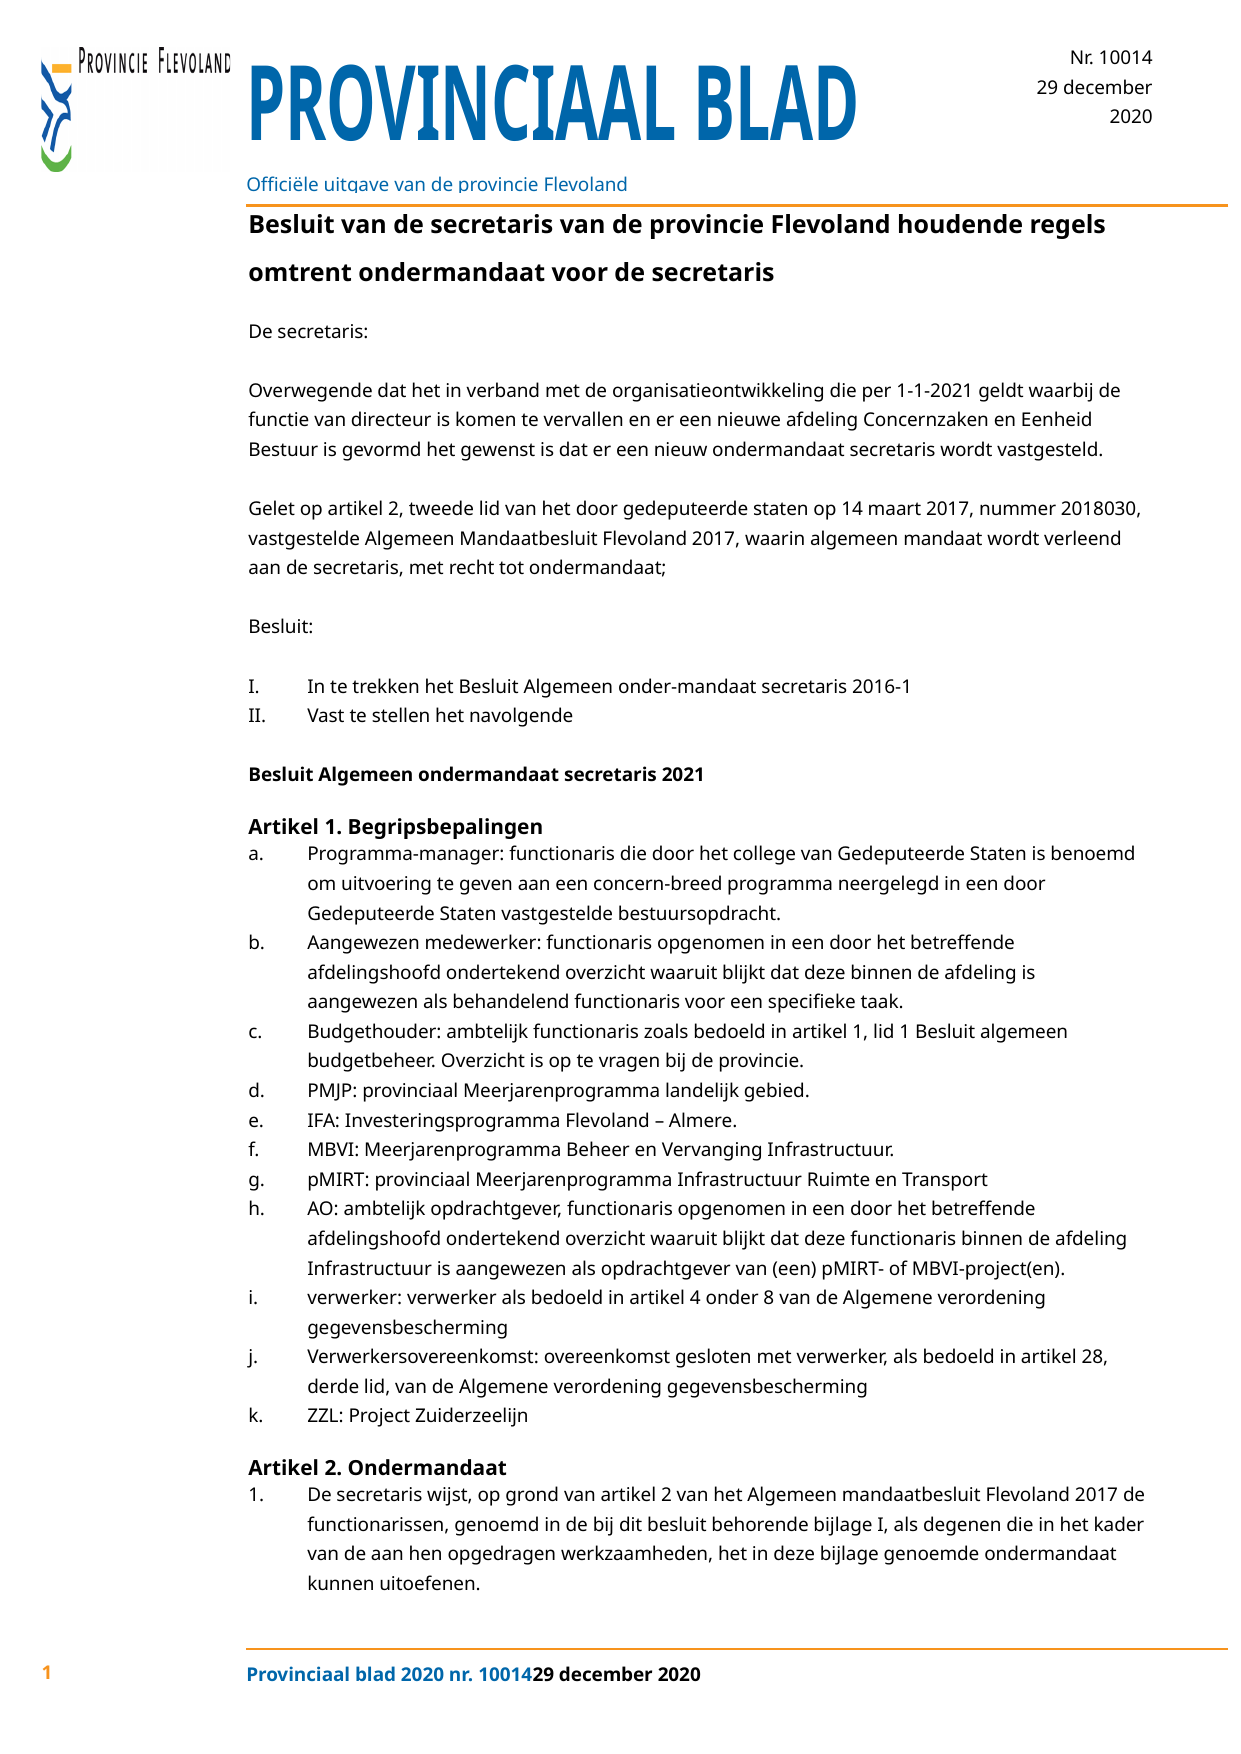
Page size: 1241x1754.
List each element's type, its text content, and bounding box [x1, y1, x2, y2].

text Gelet op artikel 2, tweede lid van het door gedeputeerde staten op 14 maart 2017, nummer 2018030, vastgestelde Algemeen Mandaatbesluit Flevoland 2017, waarin algemeen mandaat wordt verleend aan de secretaris, met recht tot ondermandaat; [248, 495, 1152, 580]
text Besluit van de secretaris van de provincie Flevoland houdende regels omtrent ondermandaat voor de secretaris [248, 207, 1152, 288]
list MBVI: Meerjarenprogramma Beheer en Vervanging Infrastructuur. [248, 1136, 1152, 1162]
list ZZL: Project Zuiderzeelijn [248, 1403, 1152, 1428]
list AO: ambtelijk opdrachtgever, functionaris opgenomen in een door het betreffende afdelingshoofd ondertekend overzicht waaruit blijkt dat deze functionaris binnen de afdeling Infrastructuur is aangewezen als opdrachtgever van (een) pMIRT- of MBVI-project(en). [248, 1196, 1152, 1280]
text Artikel 2. Ondermandaat [248, 1453, 1152, 1481]
list Programma-manager: functionaris die door het college van Gedeputeerde Staten is benoemd om uitvoering te geven aan een concern-breed programma neergelegd in een door Gedeputeerde Staten vastgestelde bestuursopdracht. [248, 841, 1152, 925]
text Besluit: [248, 614, 1152, 639]
list pMIRT: provinciaal Meerjarenprogramma Infrastructuur Ruimte en Transport [248, 1166, 1152, 1192]
list PMJP: provinciaal Meerjarenprogramma landelijk gebied. [248, 1077, 1152, 1103]
picture [41, 47, 231, 172]
list In te trekken het Besluit Algemeen onder-mandaat secretaris 2016-1 [248, 673, 1152, 699]
list Budgethouder: ambtelijk functionaris zoals bedoeld in artikel 1, lid 1 Besluit algemeen budgetbeheer. Overzicht is op te vragen bij de provincie. [248, 1018, 1152, 1073]
text De secretaris: [248, 318, 1152, 344]
list Aangewezen medewerker: functionaris opgenomen in een door het betreffende afdelingshoofd ondertekend overzicht waaruit blijkt dat deze binnen de afdeling is aangewezen als behandelend functionaris voor een specifieke taak. [248, 929, 1152, 1014]
list De secretaris wijst, op grond van artikel 2 van het Algemeen mandaatbesluit Flevoland 2017 de functionarissen, genoemd in de bij dit besluit behorende bijlage I, als degenen die in het kader van de aan hen opgedragen werkzaamheden, het in deze bijlage genoemde ondermandaat kunnen uitoefenen. [248, 1481, 1152, 1596]
list Vast te stellen het navolgende [248, 702, 1152, 728]
text Besluit Algemeen ondermandaat secretaris 2021 [248, 762, 1152, 787]
list Verwerkersovereenkomst: overeenkomst gesloten met verwerker, als bedoeld in artikel 28, derde lid, van de Algemene verordening gegevensbescherming [248, 1343, 1152, 1399]
text Overwegende dat het in verband met de organisatieontwikkeling die per 1-1-2021 geldt waarbij de functie van directeur is komen te vervallen en er een nieuwe afdeling Concernzaken en Eenheid Bestuur is gevormd het gewenst is dat er een nieuw ondermandaat secretaris wordt vastgesteld. [248, 377, 1152, 462]
list IFA: Investeringsprogramma Flevoland – Almere. [248, 1107, 1152, 1132]
list verwerker: verwerker als bedoeld in artikel 4 onder 8 van de Algemene verordening gegevensbescherming [248, 1284, 1152, 1339]
text Artikel 1. Begripsbepalingen [248, 812, 1152, 841]
